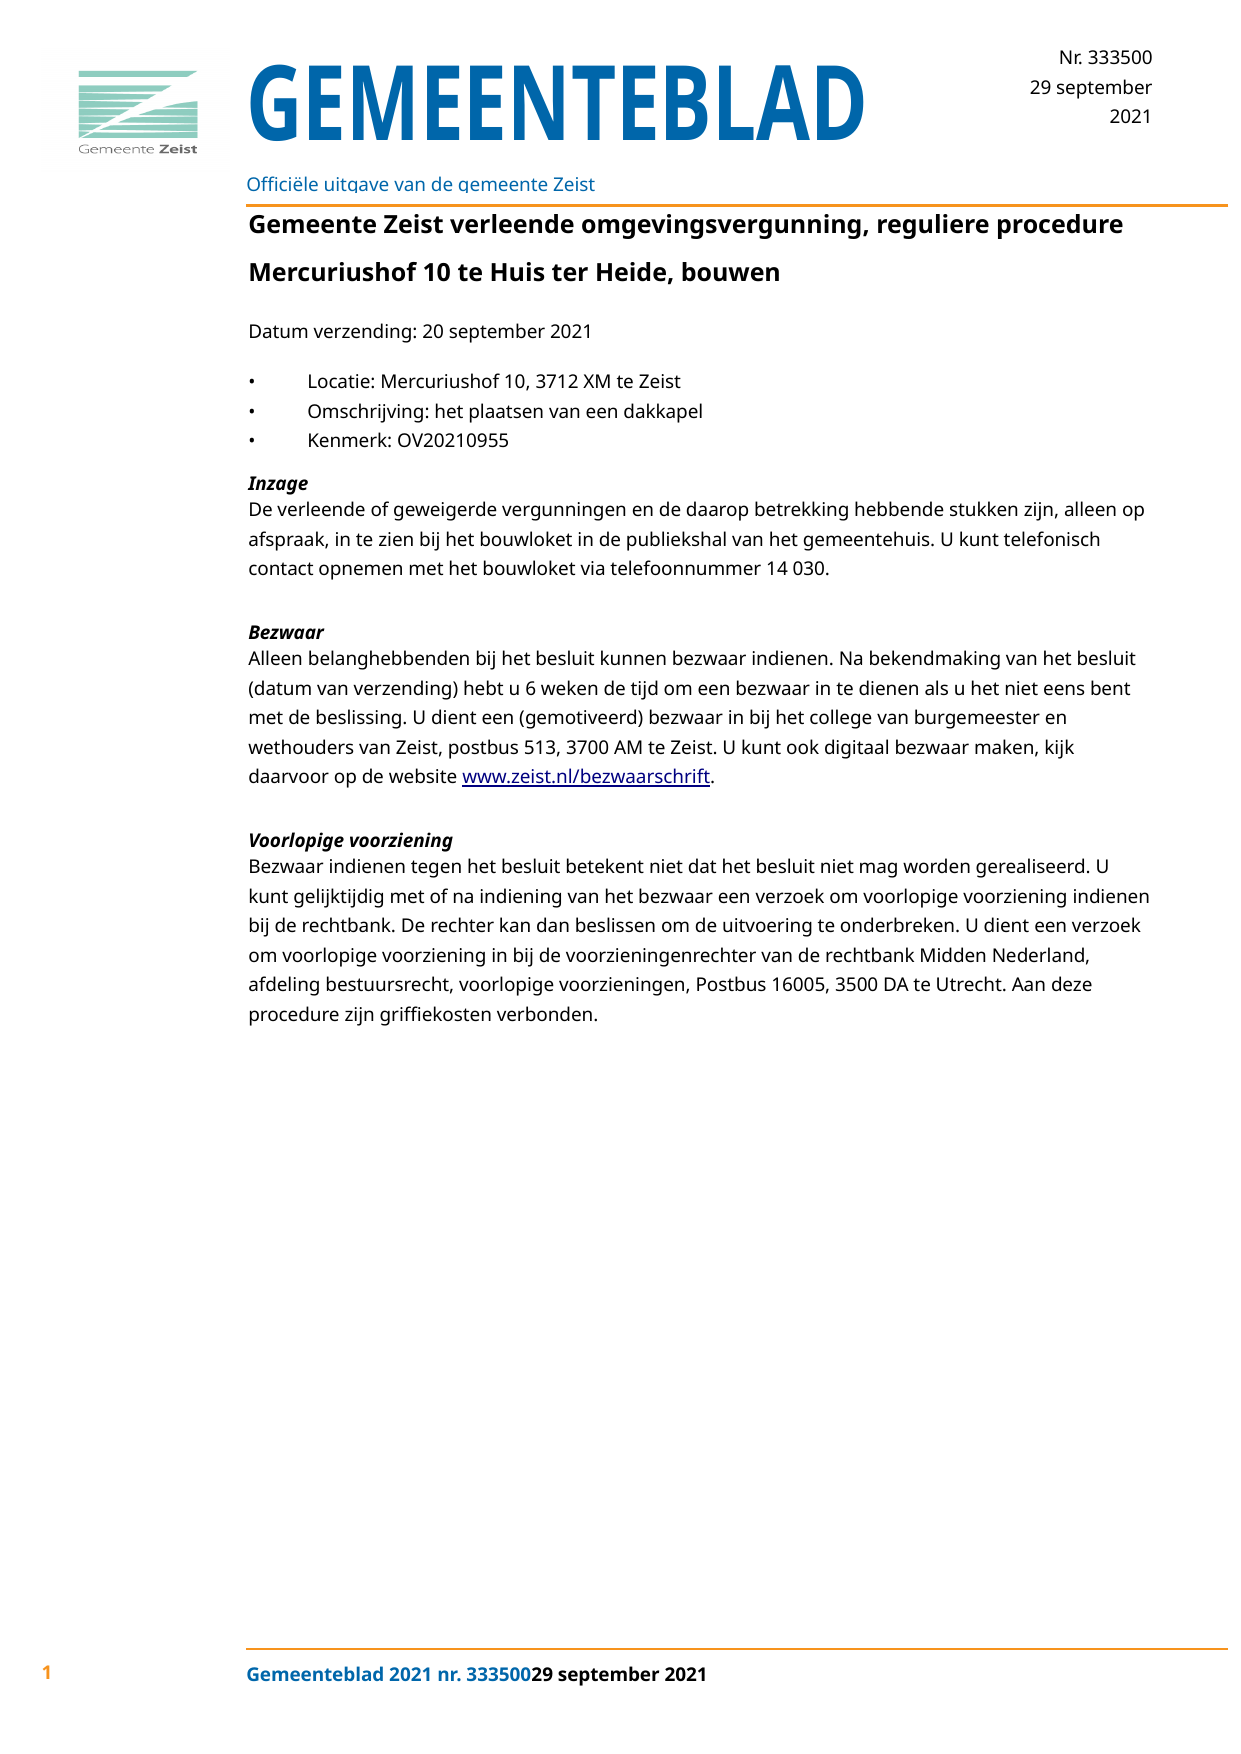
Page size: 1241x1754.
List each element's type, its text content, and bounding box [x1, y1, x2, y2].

list Locatie: Mercuriushof 10, 3712 XM te Zeist [248, 368, 1152, 394]
text Bezwaar indienen tegen het besluit betekent niet dat het besluit niet mag worden gerealiseerd. U kunt gelijktijdig met of na indiening van het bezwaar een verzoek om voorlopige voorziening indienen bij de rechtbank. De rechter kan dan beslissen om de uitvoering te onderbreken. U dient een verzoek om voorlopige voorziening in bij de voorzieningenrechter van de rechtbank Midden Nederland, afdeling bestuursrecht, voorlopige voorzieningen, Postbus 16005, 3500 DA te Utrecht. Aan deze procedure zijn griffiekosten verbonden. [248, 853, 1152, 1027]
list Kenmerk: OV20210955 [248, 427, 1152, 453]
list Omschrijving: het plaatsen van een dakkapel [248, 398, 1152, 424]
picture [41, 47, 231, 172]
text Inzage [248, 471, 1152, 496]
text Bezwaar [248, 619, 1152, 645]
text De verleende of geweigerde vergunningen en de daarop betrekking hebbende stukken zijn, alleen op afspraak, in te zien bij het bouwloket in de publiekshal van het gemeentehuis. U kunt telefonisch contact opnemen met het bouwloket via telefoonnummer 14 030. [248, 496, 1152, 581]
text Alleen belanghebbenden bij het besluit kunnen bezwaar indienen. Na bekendmaking van het besluit (datum van verzending) hebt u 6 weken de tijd om een bezwaar in te dienen als u het niet eens bent met de beslissing. U dient een (gemotiveerd) bezwaar in bij het college van burgemeester en wethouders van Zeist, postbus 513, 3700 AM te Zeist. U kunt ook digitaal bezwaar maken, kijk daarvoor op de website www.zeist.nl/bezwaarschrift. [248, 645, 1152, 789]
text Voorlopige voorziening [248, 827, 1152, 853]
text Datum verzending: 20 september 2021 [248, 318, 1152, 344]
text Gemeente Zeist verleende omgevingsvergunning, reguliere procedure Mercuriushof 10 te Huis ter Heide, bouwen [248, 207, 1152, 288]
